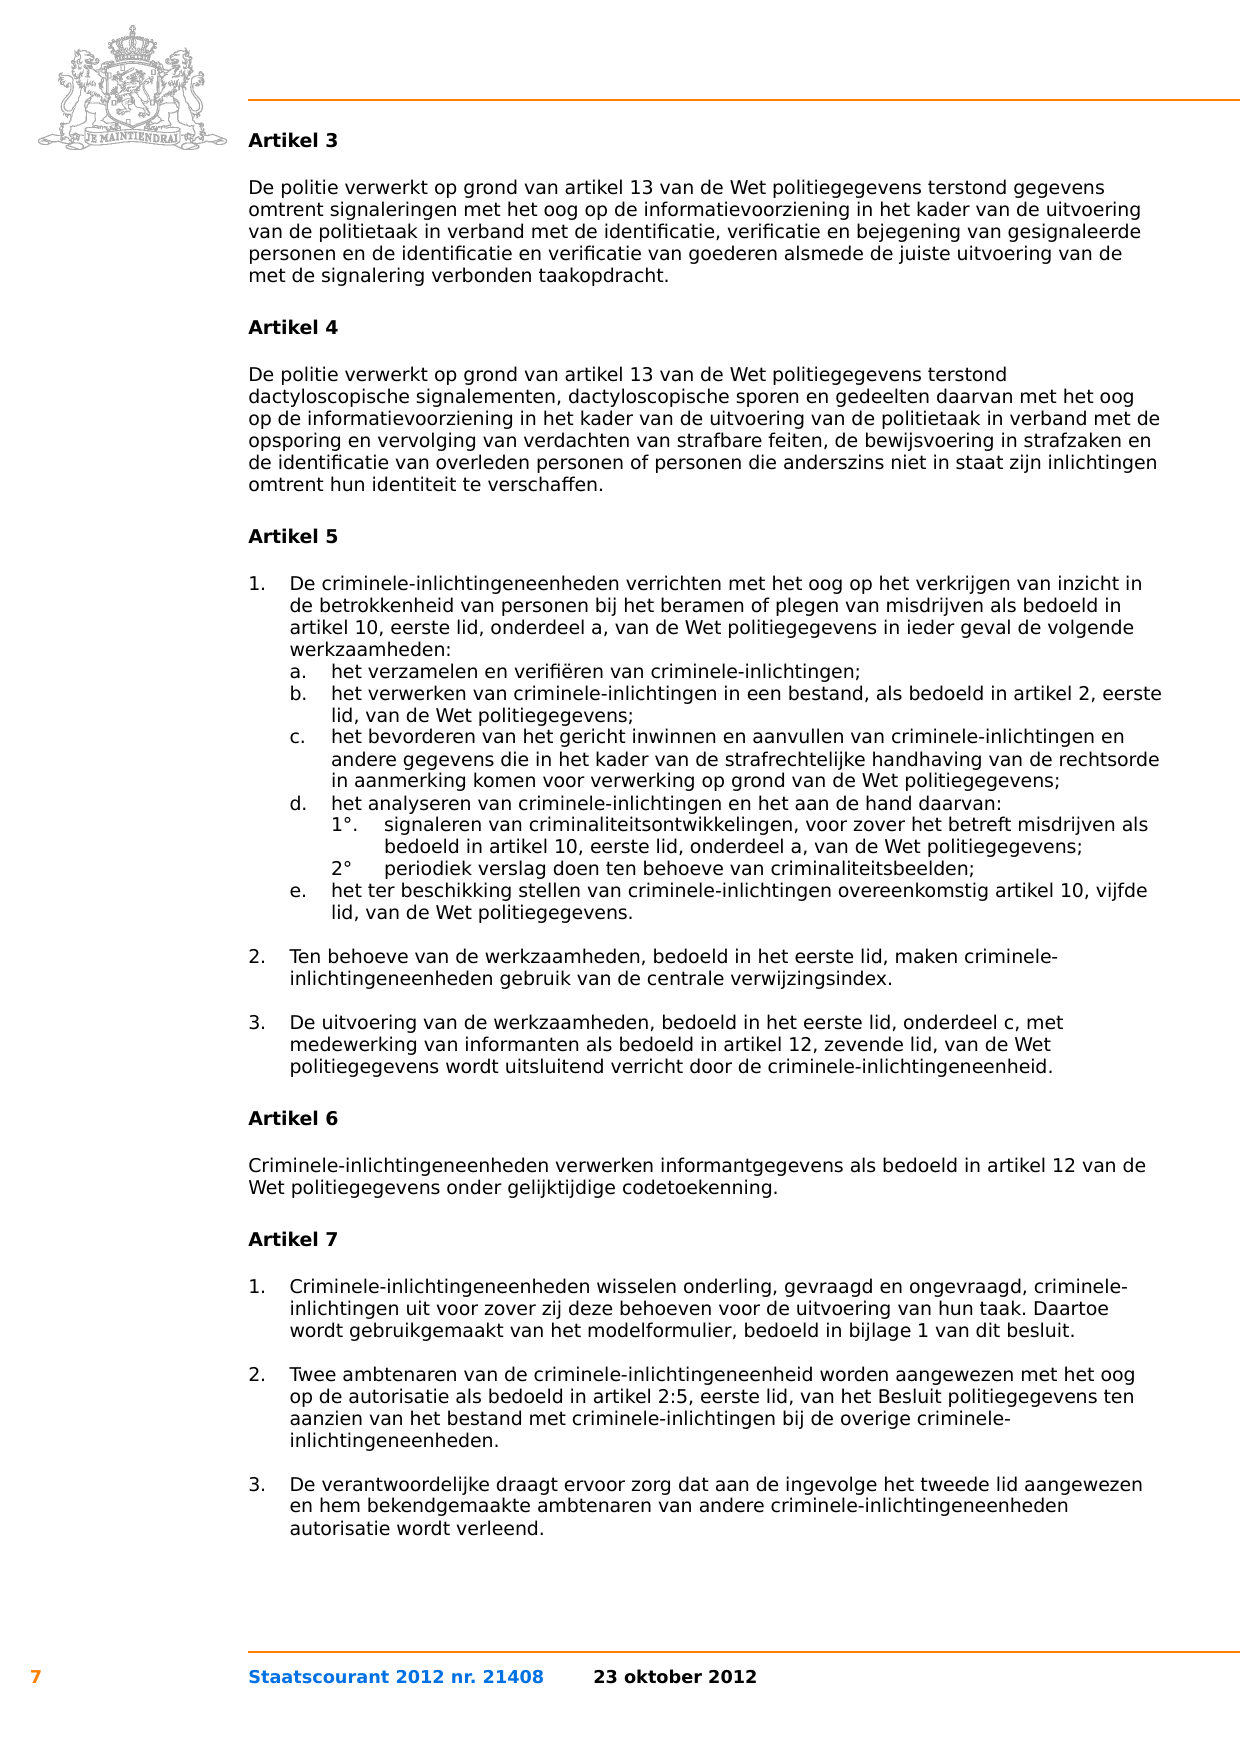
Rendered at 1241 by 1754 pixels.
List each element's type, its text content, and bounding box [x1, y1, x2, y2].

text 3. De verantwoordelijke draagt ervoor zorg dat aan de ingevolge het tweede lid aangewezen en hem bekendgemaakte ambtenaren van andere criminele-inlichtingeneenheden autorisatie wordt verleend. [248, 1473, 1163, 1539]
text 3. De uitvoering van de werkzaamheden, bedoeld in het eerste lid, onderdeel c, met medewerking van informanten als bedoeld in artikel 12, zevende lid, van de Wet politiegegevens wordt uitsluitend verricht door de criminele-inlichtingeneenheid. [248, 1012, 1163, 1078]
text 2. Ten behoeve van de werkzaamheden, bedoeld in het eerste lid, maken criminele-inlichtingeneenheden gebruik van de centrale verwijzingsindex. [248, 946, 1163, 990]
subtitle Artikel 7 [248, 1229, 1163, 1251]
text De politie verwerkt op grond van artikel 13 van de Wet politiegegevens terstond gegevens omtrent signaleringen met het oog op de informatievoorziening in het kader van de uitvoering van de politietaak in verband met de identificatie, verificatie en bejegening van gesignaleerde personen en de identificatie en verificatie van goederen alsmede de juiste uitvoering van de met de signalering verbonden taakopdracht. [248, 177, 1163, 287]
subtitle Artikel 5 [248, 526, 1163, 548]
text a. het verzamelen en verifiëren van criminele-inlichtingen; [289, 661, 1163, 682]
text 1. Criminele-inlichtingeneenheden wisselen onderling, gevraagd en ongevraagd, criminele-inlichtingen uit voor zover zij deze behoeven voor de uitvoering van hun taak. Daartoe wordt gebruikgemaakt van het modelformulier, bedoeld in bijlage 1 van dit besluit. [248, 1276, 1163, 1342]
text Criminele-inlichtingeneenheden verwerken informantgegevens als bedoeld in artikel 12 van de Wet politiegegevens onder gelijktijdige codetoekenning. [248, 1155, 1163, 1199]
text b. het verwerken van criminele-inlichtingen in een bestand, als bedoeld in artikel 2, eerste lid, van de Wet politiegegevens; [289, 682, 1163, 726]
text c. het bevorderen van het gericht inwinnen en aanvullen van criminele-inlichtingen en andere gegevens die in het kader van de strafrechtelijke handhaving van de rechtsorde in aanmerking komen voor verwerking op grond van de Wet politiegegevens; [289, 726, 1163, 792]
text 1°. signaleren van criminaliteitsontwikkelingen, voor zover het betreft misdrijven als bedoeld in artikel 10, eerste lid, onderdeel a, van de Wet politiegegevens; [331, 814, 1163, 858]
subtitle Artikel 3 [248, 130, 1163, 152]
picture [38, 25, 227, 150]
subtitle Artikel 6 [248, 1108, 1163, 1130]
text 2° periodiek verslag doen ten behoeve van criminaliteitsbeelden; [331, 858, 1163, 880]
subtitle Artikel 4 [248, 317, 1163, 339]
text De politie verwerkt op grond van artikel 13 van de Wet politiegegevens terstond dactyloscopische signalementen, dactyloscopische sporen en gedeelten daarvan met het oog op de informatievoorziening in het kader van de uitvoering van de politietaak in verband met de opsporing en vervolging van verdachten van strafbare feiten, de bewijsvoering in strafzaken en de identificatie van overleden personen of personen die anderszins niet in staat zijn inlichtingen omtrent hun identiteit te verschaffen. [248, 364, 1163, 496]
text 1. De criminele-inlichtingeneenheden verrichten met het oog op het verkrijgen van inzicht in de betrokkenheid van personen bij het beramen of plegen van misdrijven als bedoeld in artikel 10, eerste lid, onderdeel a, van de Wet politiegegevens in ieder geval de volgende werkzaamheden: [248, 573, 1163, 661]
text 2. Twee ambtenaren van de criminele-inlichtingeneenheid worden aangewezen met het oog op de autorisatie als bedoeld in artikel 2:5, eerste lid, van het Besluit politiegegevens ten aanzien van het bestand met criminele-inlichtingen bij de overige criminele-inlichtingeneenheden. [248, 1364, 1163, 1452]
text e. het ter beschikking stellen van criminele-inlichtingen overeenkomstig artikel 10, vijfde lid, van de Wet politiegegevens. [289, 880, 1163, 924]
text d. het analyseren van criminele-inlichtingen en het aan de hand daarvan: [289, 792, 1163, 814]
